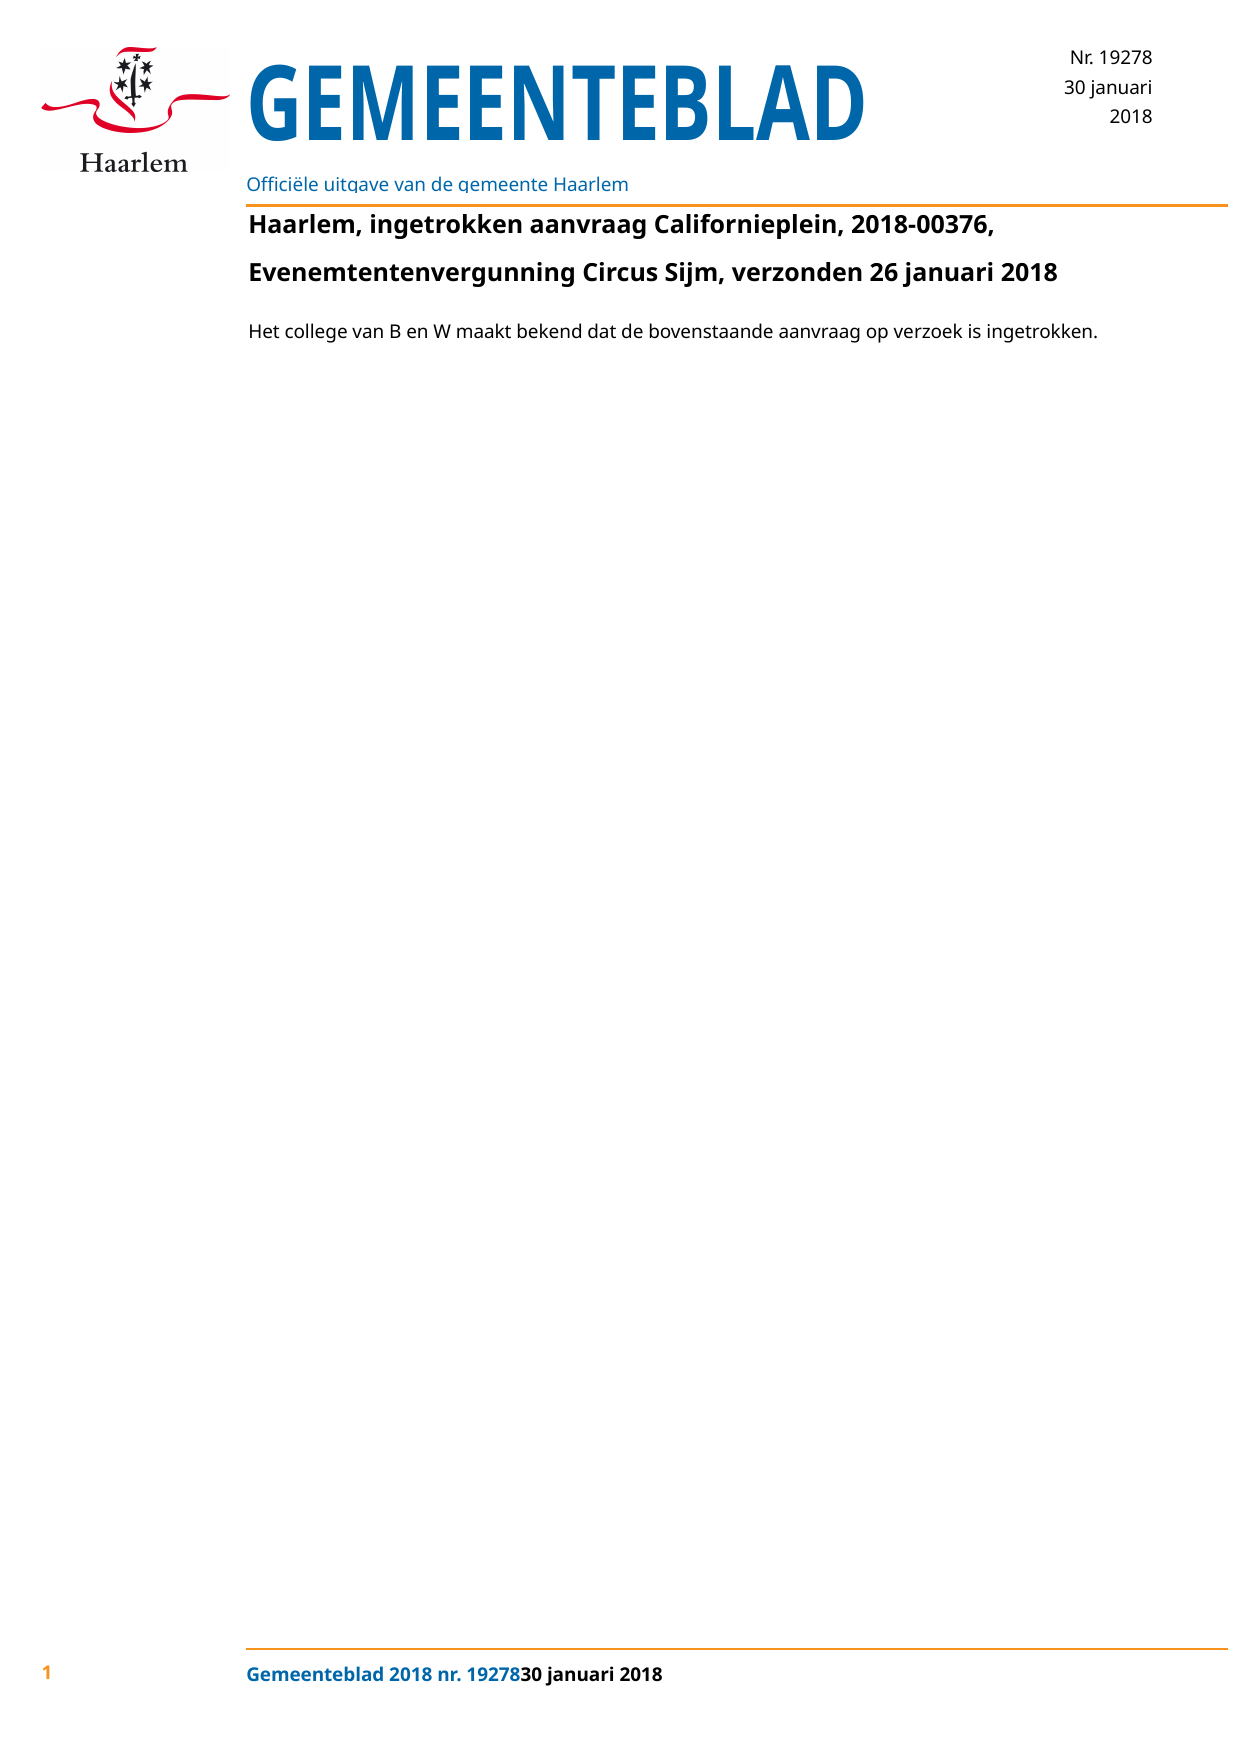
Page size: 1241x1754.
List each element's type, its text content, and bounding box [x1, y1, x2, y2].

picture [41, 47, 231, 172]
text Haarlem, ingetrokken aanvraag Californieplein, 2018-00376, Evenemtentenvergunning Circus Sijm, verzonden 26 januari 2018 [248, 207, 1152, 288]
text Het college van B en W maakt bekend dat de bovenstaande aanvraag op verzoek is ingetrokken. [248, 318, 1152, 344]
